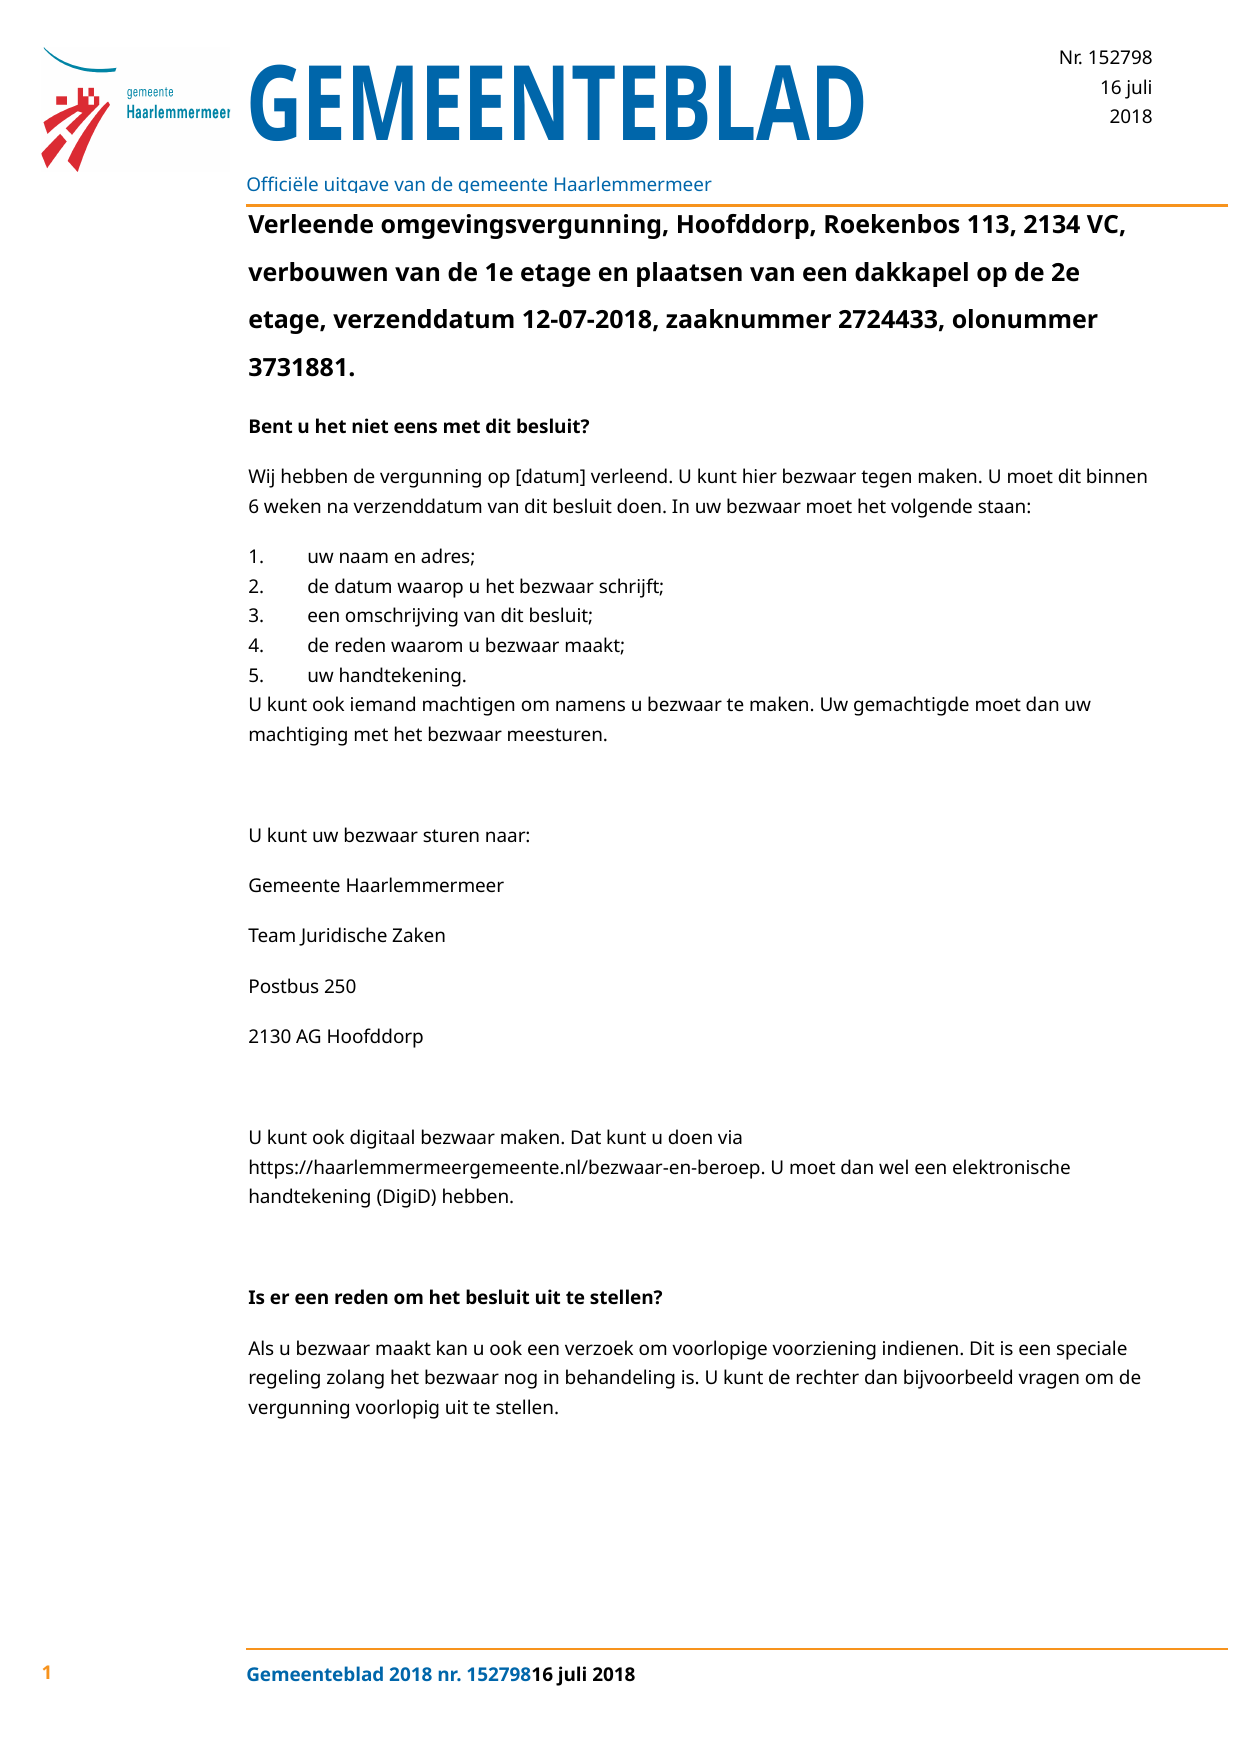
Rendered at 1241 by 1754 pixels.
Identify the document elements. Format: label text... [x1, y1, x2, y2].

text U kunt ook iemand machtigen om namens u bezwaar te maken. Uw gemachtigde moet dan uw machtiging met het bezwaar meesturen. [248, 691, 1152, 747]
text Wij hebben de vergunning op [datum] verleend. U kunt hier bezwaar tegen maken. U moet dit binnen 6 weken na verzenddatum van dit besluit doen. In uw bezwaar moet het volgende staan: [248, 463, 1152, 519]
picture [41, 47, 231, 172]
text Is er een reden om het besluit uit te stellen? [248, 1284, 1152, 1310]
text 2130 AG Hoofddorp [248, 1023, 1152, 1049]
list uw naam en adres; [248, 543, 1152, 569]
text Team Juridische Zaken [248, 923, 1152, 948]
text Gemeente Haarlemmermeer [248, 872, 1152, 898]
list een omschrijving van dit besluit; [248, 603, 1152, 628]
text Als u bezwaar maakt kan u ook een verzoek om voorlopige voorziening indienen. Dit is een speciale regeling zolang het bezwaar nog in behandeling is. U kunt de rechter dan bijvoorbeeld vragen om de vergunning voorlopig uit te stellen. [248, 1335, 1152, 1420]
text U kunt uw bezwaar sturen naar: [248, 822, 1152, 848]
list uw handtekening. [248, 662, 1152, 688]
text Postbus 250 [248, 973, 1152, 999]
text U kunt ook digitaal bezwaar maken. Dat kunt u doen via https://haarlemmermeergemeente.nl/bezwaar-en-beroep. U moet dan wel een elektronische handtekening (DigiD) hebben. [248, 1124, 1152, 1209]
list de reden waarom u bezwaar maakt; [248, 632, 1152, 658]
text Verleende omgevingsvergunning, Hoofddorp, Roekenbos 113, 2134 VC, verbouwen van de 1e etage en plaatsen van een dakkapel op de 2e etage, verzenddatum 12-07-2018, zaaknummer 2724433, olonummer 3731881. [248, 207, 1152, 384]
text Bent u het niet eens met dit besluit? [248, 413, 1152, 439]
list de datum waarop u het bezwaar schrijft; [248, 573, 1152, 599]
